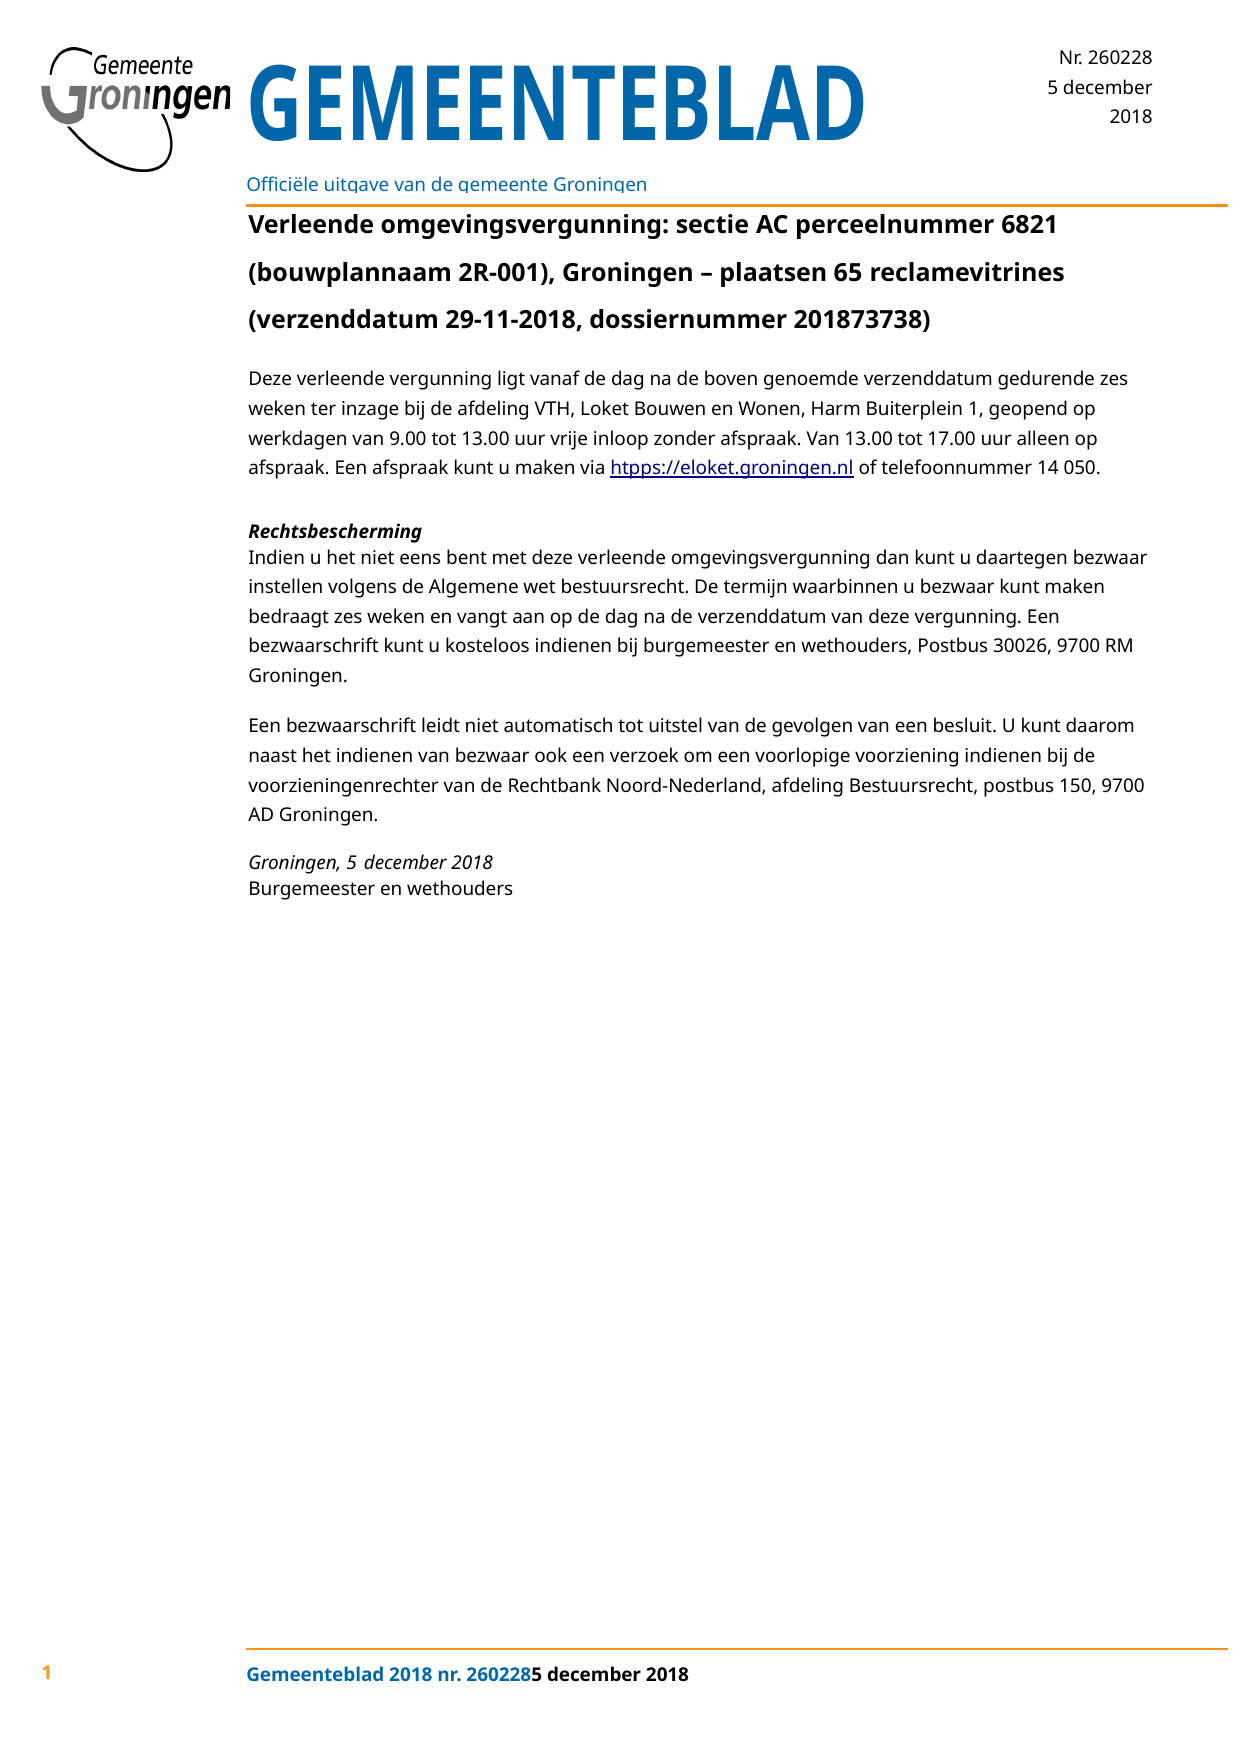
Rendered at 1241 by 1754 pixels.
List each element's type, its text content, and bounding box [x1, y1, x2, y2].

text Een bezwaarschrift leidt niet automatisch tot uitstel van de gevolgen van een besluit. U kunt daarom naast het indienen van bezwaar ook een verzoek om een voorlopige voorziening indienen bij de voorzieningenrechter van de Rechtbank Noord-Nederland, afdeling Bestuursrecht, postbus 150, 9700 AD Groningen. [248, 713, 1152, 827]
text Verleende omgevingsvergunning: sectie AC perceelnummer 6821 (bouwplannaam 2R-001), Groningen – plaatsen 65 reclamevitrines (verzenddatum 29-11-2018, dossiernummer 201873738) [248, 207, 1152, 336]
text Burgemeester en wethouders [248, 875, 1152, 901]
text Rechtsbescherming [248, 518, 1152, 544]
picture [41, 47, 231, 172]
text Indien u het niet eens bent met deze verleende omgevingsvergunning dan kunt u daartegen bezwaar instellen volgens de Algemene wet bestuursrecht. De termijn waarbinnen u bezwaar kunt maken bedraagt zes weken en vangt aan op de dag na de verzenddatum van deze vergunning. Een bezwaarschrift kunt u kosteloos indienen bij burgemeester en wethouders, Postbus 30026, 9700 RM Groningen. [248, 544, 1152, 688]
text Deze verleende vergunning ligt vanaf de dag na de boven genoemde verzenddatum gedurende zes weken ter inzage bij de afdeling VTH, Loket Bouwen en Wonen, Harm Buiterplein 1, geopend op werkdagen van 9.00 tot 13.00 uur vrije inloop zonder afspraak. Van 13.00 tot 17.00 uur alleen op afspraak. Een afspraak kunt u maken via htpps://eloket.groningen.nl of telefoonnummer 14 050. [248, 366, 1152, 480]
text Groningen, 5 december 2018 [248, 849, 1152, 875]
